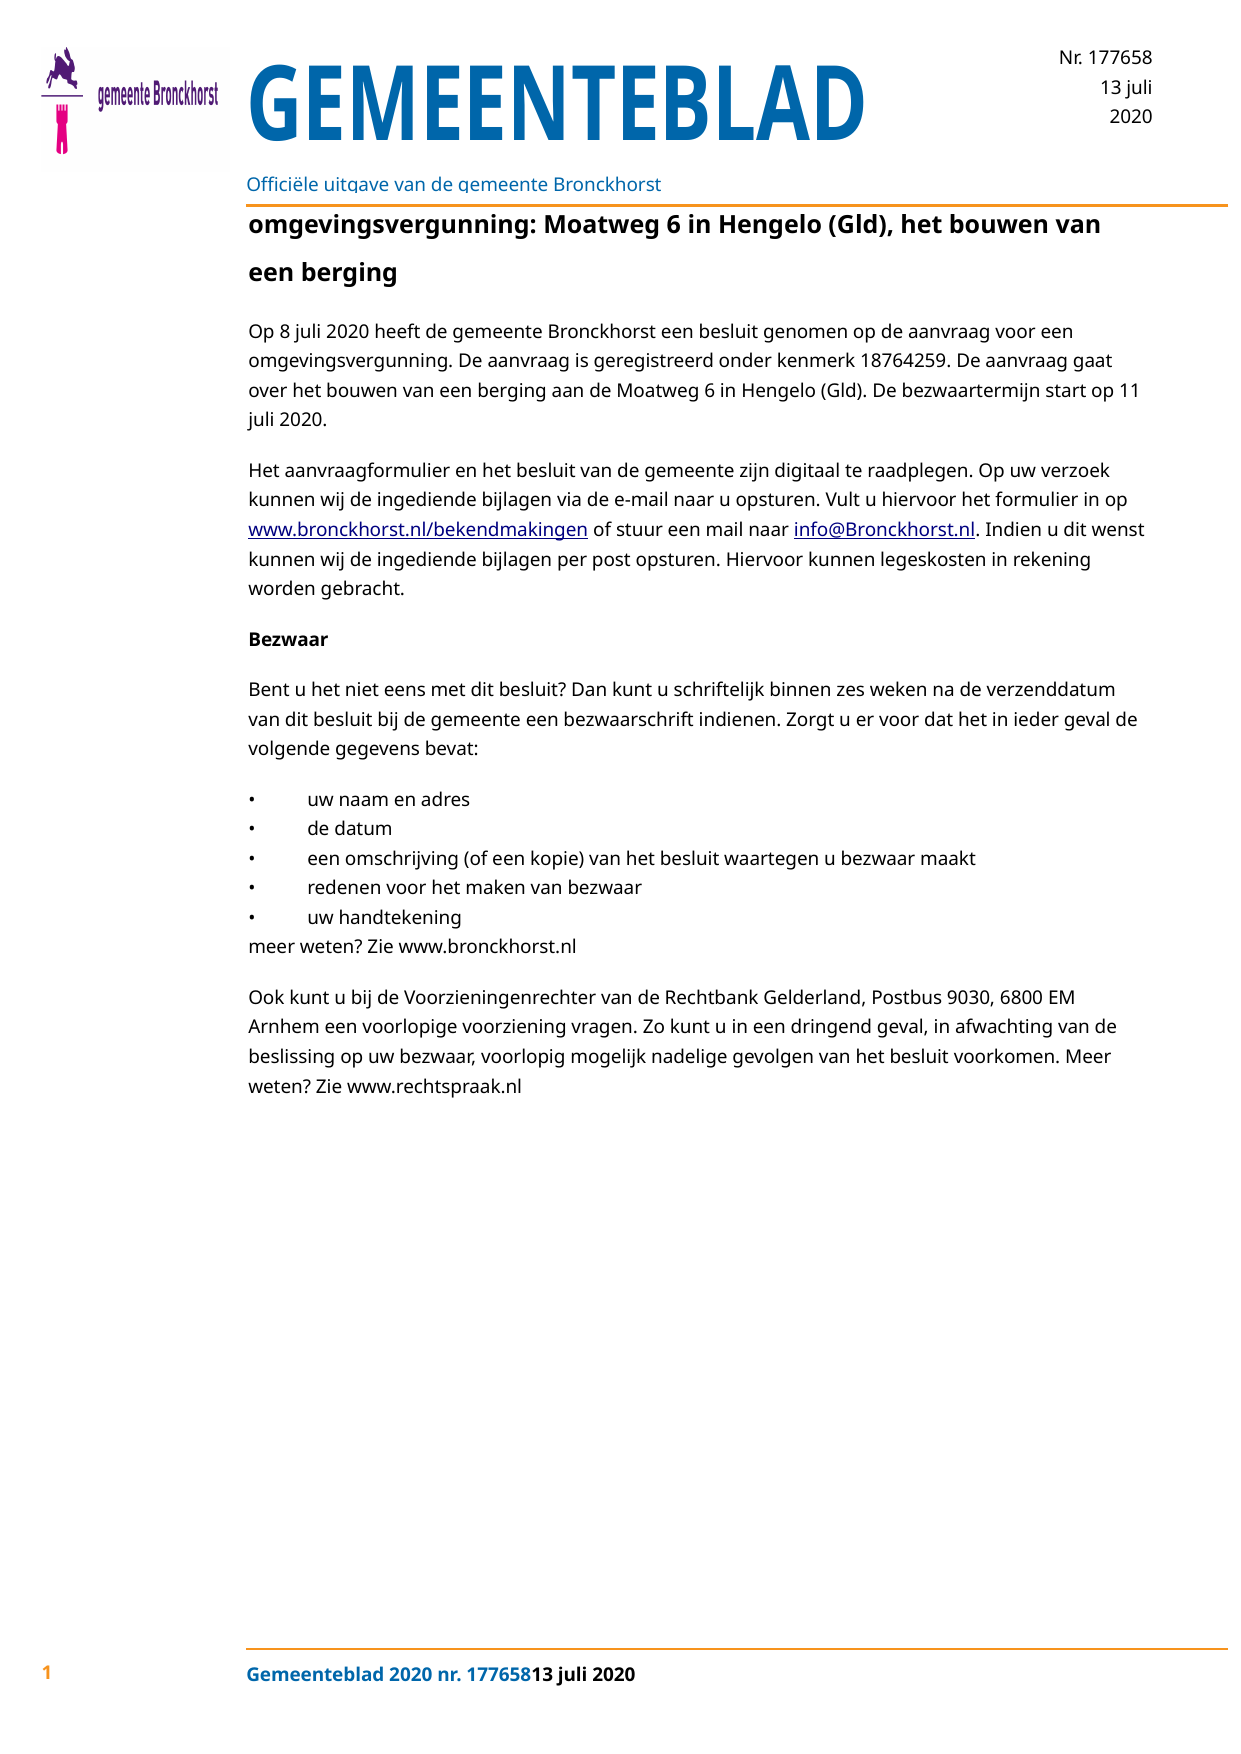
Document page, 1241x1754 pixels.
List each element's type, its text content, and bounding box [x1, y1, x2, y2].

list uw naam en adres [248, 786, 1152, 812]
text Bent u het niet eens met dit besluit? Dan kunt u schriftelijk binnen zes weken na de verzenddatum van dit besluit bij de gemeente een bezwaarschrift indienen. Zorgt u er voor dat het in ieder geval de volgende gegevens bevat: [248, 676, 1152, 761]
list een omschrijving (of een kopie) van het besluit waartegen u bezwaar maakt [248, 845, 1152, 871]
list de datum [248, 815, 1152, 841]
text Ook kunt u bij de Voorzieningenrechter van de Rechtbank Gelderland, Postbus 9030, 6800 EM Arnhem een voorlopige voorziening vragen. Zo kunt u in een dringend geval, in afwachting van de beslissing op uw bezwaar, voorlopig mogelijk nadelige gevolgen van het besluit voorkomen. Meer weten? Zie www.rechtspraak.nl [248, 984, 1152, 1099]
text omgevingsvergunning: Moatweg 6 in Hengelo (Gld), het bouwen van een berging [248, 207, 1152, 288]
text meer weten? Zie www.bronckhorst.nl [248, 934, 1152, 959]
text Bezwaar [248, 626, 1152, 652]
list uw handtekening [248, 904, 1152, 930]
text Het aanvraagformulier en het besluit van de gemeente zijn digitaal te raadplegen. Op uw verzoek kunnen wij de ingediende bijlagen via de e-mail naar u opsturen. Vult u hiervoor het formulier in op www.bronckhorst.nl/bekendmakingen of stuur een mail naar info@Bronckhorst.nl. Indien u dit wenst kunnen wij de ingediende bijlagen per post opsturen. Hiervoor kunnen legeskosten in rekening worden gebracht. [248, 457, 1152, 601]
picture [41, 47, 231, 172]
text Op 8 juli 2020 heeft de gemeente Bronckhorst een besluit genomen op de aanvraag voor een omgevingsvergunning. De aanvraag is geregistreerd onder kenmerk 18764259. De aanvraag gaat over het bouwen van een berging aan de Moatweg 6 in Hengelo (Gld). De bezwaartermijn start op 11 juli 2020. [248, 318, 1152, 432]
list redenen voor het maken van bezwaar [248, 874, 1152, 900]
